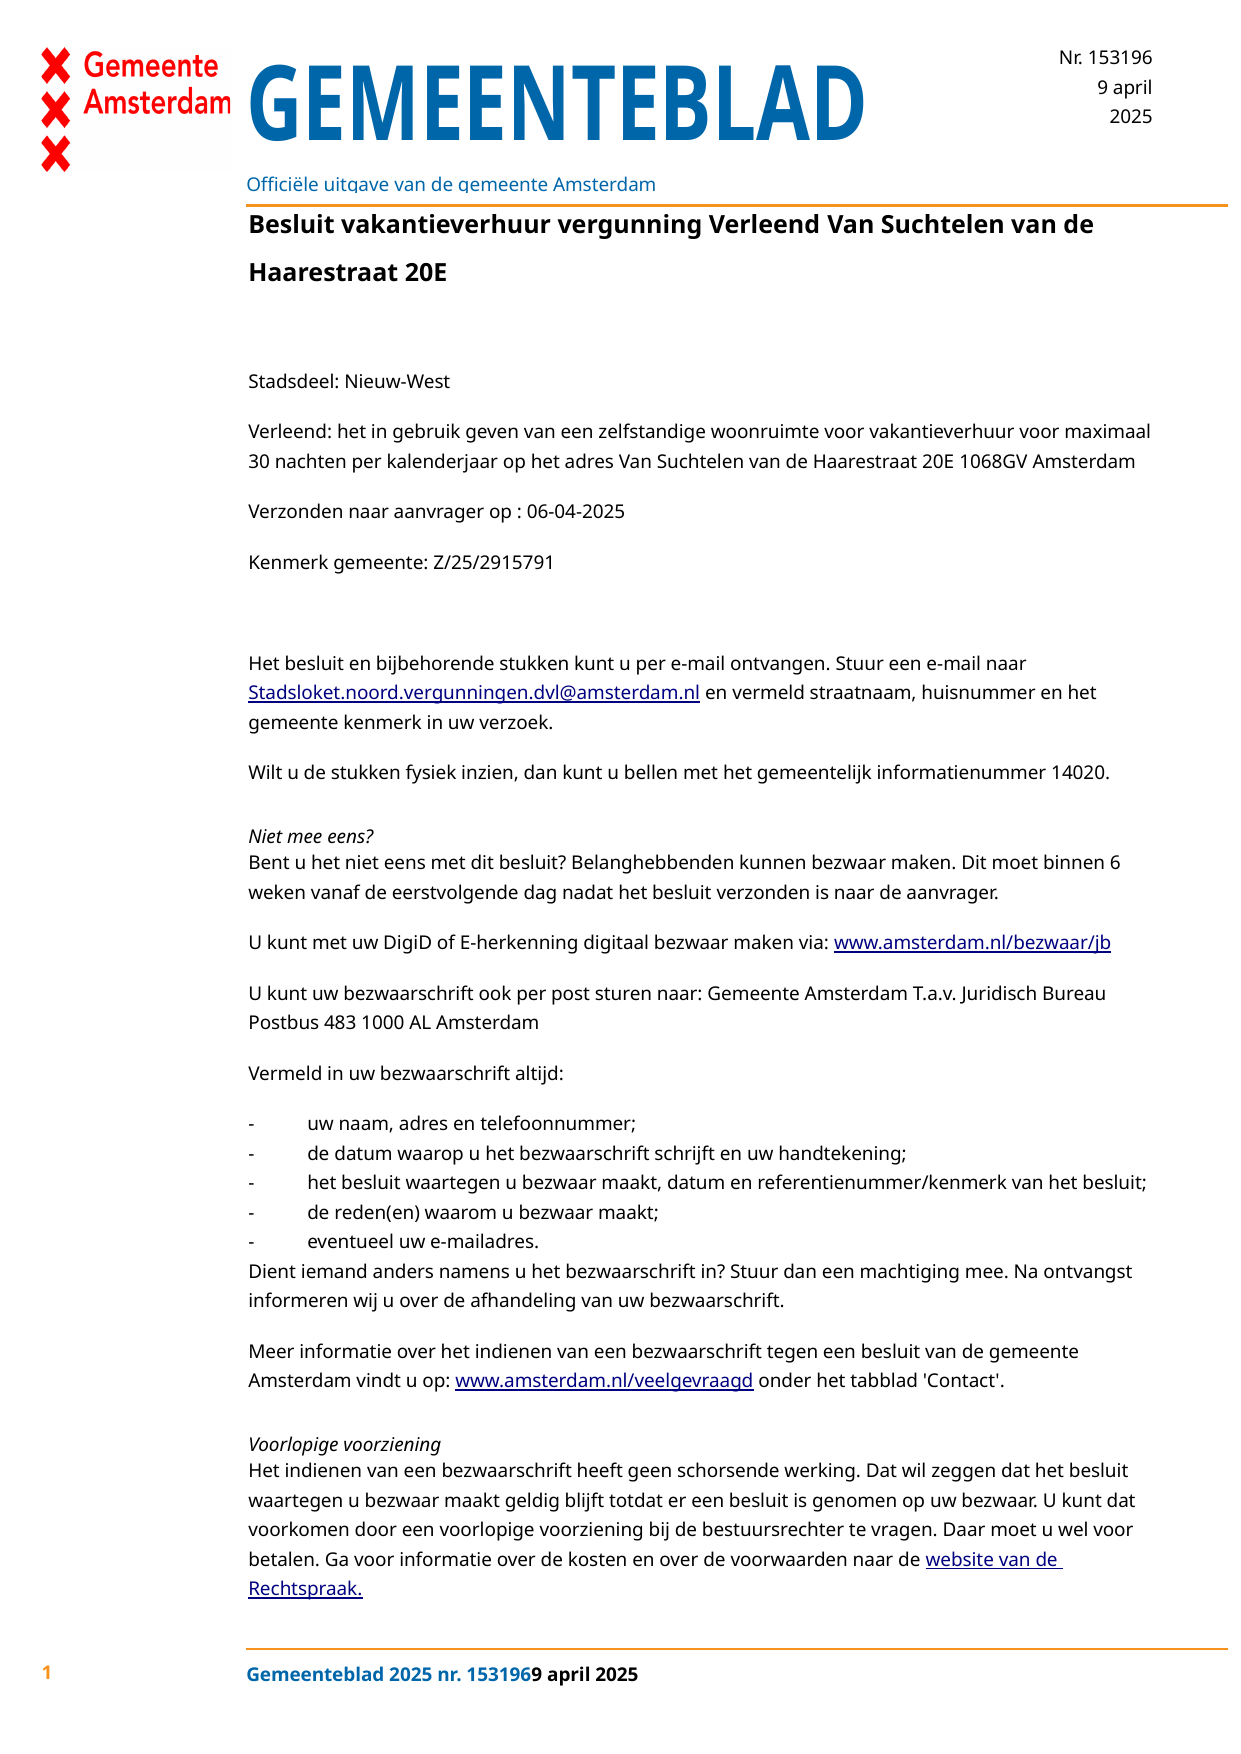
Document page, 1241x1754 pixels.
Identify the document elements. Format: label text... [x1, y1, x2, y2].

text Vermeld in uw bezwaarschrift altijd: [248, 1060, 1152, 1085]
list de reden(en) waarom u bezwaar maakt; [248, 1199, 1152, 1224]
text Het besluit en bijbehorende stukken kunt u per e-mail ontvangen. Stuur een e-mail naar Stadsloket.noord.vergunningen.dvl@amsterdam.nl en vermeld straatnaam, huisnummer en het gemeente kenmerk in uw verzoek. [248, 650, 1152, 735]
list uw naam, adres en telefoonnummer; [248, 1110, 1152, 1136]
picture [41, 47, 231, 172]
text Verleend: het in gebruik geven van een zelfstandige woonruimte voor vakantieverhuur voor maximaal 30 nachten per kalenderjaar op het adres Van Suchtelen van de Haarestraat 20E 1068GV Amsterdam [248, 419, 1152, 474]
text U kunt uw bezwaarschrift ook per post sturen naar: Gemeente Amsterdam T.a.v. Juridisch Bureau Postbus 483 1000 AL Amsterdam [248, 980, 1152, 1035]
text Het indienen van een bezwaarschrift heeft geen schorsende werking. Dat wil zeggen dat het besluit waartegen u bezwaar maakt geldig blijft totdat er een besluit is genomen op uw bezwaar. U kunt dat voorkomen door een voorlopige voorziening bij de bestuursrechter te vragen. Daar moet u wel voor betalen. Ga voor informatie over de kosten en over de voorwaarden naar de website van de Rechtspraak. [248, 1457, 1152, 1601]
text Verzonden naar aanvrager op : 06-04-2025 [248, 499, 1152, 524]
text Kenmerk gemeente: Z/25/2915791 [248, 549, 1152, 575]
text Voorlopige voorziening [248, 1432, 1152, 1457]
list de datum waarop u het bezwaarschrift schrijft en uw handtekening; [248, 1140, 1152, 1165]
text Besluit vakantieverhuur vergunning Verleend Van Suchtelen van de Haarestraat 20E [248, 207, 1152, 288]
list eventueel uw e-mailadres. [248, 1228, 1152, 1254]
text Meer informatie over het indienen van een bezwaarschrift tegen een besluit van de gemeente Amsterdam vindt u op: www.amsterdam.nl/veelgevraagd onder het tabblad 'Contact'. [248, 1338, 1152, 1393]
text Bent u het niet eens met dit besluit? Belanghebbenden kunnen bezwaar maken. Dit moet binnen 6 weken vanaf de eerstvolgende dag nadat het besluit verzonden is naar de aanvrager. [248, 849, 1152, 904]
text Niet mee eens? [248, 823, 1152, 849]
text Stadsdeel: Nieuw-West [248, 368, 1152, 394]
list het besluit waartegen u bezwaar maakt, datum en referentienummer/kenmerk van het besluit; [248, 1169, 1152, 1195]
text Wilt u de stukken fysiek inzien, dan kunt u bellen met het gemeentelijk informatienummer 14020. [248, 759, 1152, 785]
text U kunt met uw DigiD of E-herkenning digitaal bezwaar maken via: www.amsterdam.nl/bezwaar/jb [248, 929, 1152, 955]
text Dient iemand anders namens u het bezwaarschrift in? Stuur dan een machtiging mee. Na ontvangst informeren wij u over de afhandeling van uw bezwaarschrift. [248, 1258, 1152, 1313]
